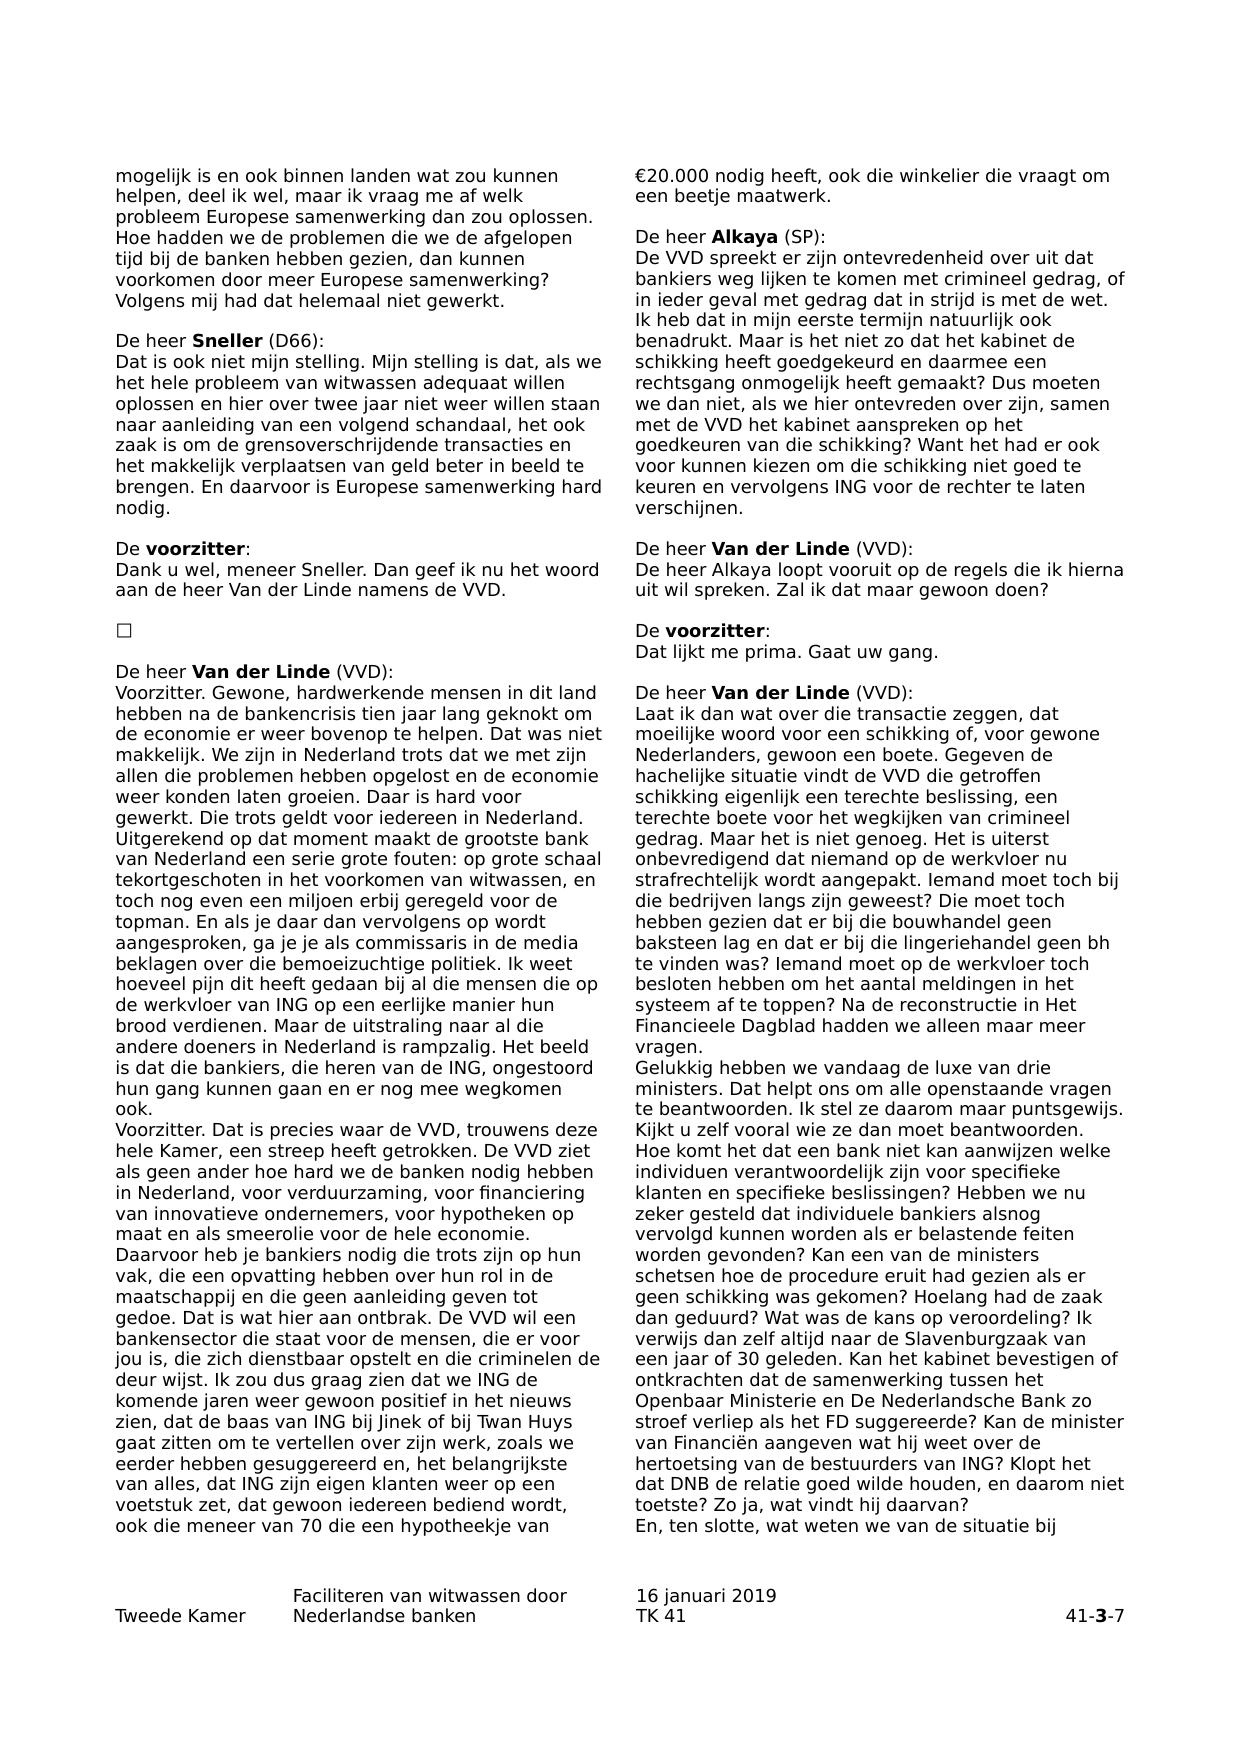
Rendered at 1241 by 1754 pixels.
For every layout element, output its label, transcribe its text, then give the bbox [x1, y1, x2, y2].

text Dat is ook niet mijn stelling. Mijn stelling is dat, als we het hele probleem van witwassen adequaat willen oplossen en hier over twee jaar niet weer willen staan naar aanleiding van een volgend schandaal, het ook zaak is om de grensoverschrijdende transacties en het makkelijk verplaatsen van geld beter in beeld te brengen. En daarvoor is Europese samenwerking hard nodig. [115, 352, 605, 518]
text De voorzitter: [635, 621, 1125, 642]
text De heer Van der Linde (VVD): [115, 662, 605, 682]
text Dank u wel, meneer Sneller. Dan geef ik nu het woord aan de heer Van der Linde namens de VVD. [115, 559, 605, 601]
text De heer Van der Linde (VVD): [635, 682, 1125, 703]
text De heer Sneller (D66): [115, 331, 605, 352]
text mogelijk is en ook binnen landen wat zou kunnen helpen, deel ik wel, maar ik vraag me af welk probleem Europese samenwerking dan zou oplossen. Hoe hadden we de problemen die we de afgelopen tijd bij de banken hebben gezien, dan kunnen voorkomen door meer Europese samenwerking? Volgens mij had dat helemaal niet gewerkt. [115, 165, 605, 311]
text En, ten slotte, wat weten we van de situatie bij [635, 1516, 1125, 1537]
text Voorzitter. Dat is precies waar de VVD, trouwens deze hele Kamer, een streep heeft getrokken. De VVD ziet als geen ander hoe hard we de banken nodig hebben in Nederland, voor verduurzaming, voor financiering van innovatieve ondernemers, voor hypotheken op maat en als smeerolie voor de hele economie. Daarvoor heb je bankiers nodig die trots zijn op hun vak, die een opvatting hebben over hun rol in de maatschappij en die geen aanleiding geven tot gedoe. Dat is wat hier aan ontbrak. De VVD wil een bankensector die staat voor de mensen, die er voor jou is, die zich dienstbaar opstelt en die criminelen de deur wijst. Ik zou dus graag zien dat we ING de komende jaren weer gewoon positief in het nieuws zien, dat de baas van ING bij Jinek of bij Twan Huys gaat zitten om te vertellen over zijn werk, zoals we eerder hebben gesuggereerd en, het belangrijkste van alles, dat ING zijn eigen klanten weer op een voetstuk zet, dat gewoon iedereen bediend wordt, ook die meneer van 70 die een hypotheekje van [115, 1120, 605, 1537]
text Voorzitter. Gewone, hardwerkende mensen in dit land hebben na de bankencrisis tien jaar lang geknokt om de economie er weer bovenop te helpen. Dat was niet makkelijk. We zijn in Nederland trots dat we met zijn allen die problemen hebben opgelost en de economie weer konden laten groeien. Daar is hard voor gewerkt. Die trots geldt voor iedereen in Nederland. [115, 682, 605, 828]
text Uitgerekend op dat moment maakt de grootste bank van Nederland een serie grote fouten: op grote schaal tekortgeschoten in het voorkomen van witwassen, en toch nog even een miljoen erbij geregeld voor de topman. En als je daar dan vervolgens op wordt aangesproken, ga je je als commissaris in de media beklagen over die bemoeizuchtige politiek. Ik weet hoeveel pijn dit heeft gedaan bij al die mensen die op de werkvloer van ING op een eerlijke manier hun brood verdienen. Maar de uitstraling naar al die andere doeners in Nederland is rampzalig. Het beeld is dat die bankiers, die heren van de ING, ongestoord hun gang kunnen gaan en er nog mee wegkomen ook. [115, 828, 605, 1120]
text Dat lijkt me prima. Gaat uw gang. [635, 642, 1125, 662]
text De heer Van der Linde (VVD): [635, 538, 1125, 559]
text De voorzitter: [115, 538, 605, 559]
text €20.000 nodig heeft, ook die winkelier die vraagt om een beetje maatwerk. [635, 165, 1125, 207]
text ⬜ [115, 621, 605, 642]
text Laat ik dan wat over die transactie zeggen, dat moeilijke woord voor een schikking of, voor gewone Nederlanders, gewoon een boete. Gegeven de hachelijke situatie vindt de VVD die getroffen schikking eigenlijk een terechte beslissing, een terechte boete voor het wegkijken van crimineel gedrag. Maar het is niet genoeg. Het is uiterst onbevredigend dat niemand op de werkvloer nu strafrechtelijk wordt aangepakt. Iemand moet toch bij die bedrijven langs zijn geweest? Die moet toch hebben gezien dat er bij die bouwhandel geen baksteen lag en dat er bij die lingeriehandel geen bh te vinden was? Iemand moet op de werkvloer toch besloten hebben om het aantal meldingen in het systeem af te toppen? Na de reconstructie in Het Financieele Dagblad hadden we alleen maar meer vragen. [635, 703, 1125, 1057]
text De heer Alkaya (SP): [635, 227, 1125, 248]
text De heer Alkaya loopt vooruit op de regels die ik hierna uit wil spreken. Zal ik dat maar gewoon doen? [635, 559, 1125, 601]
text De VVD spreekt er zijn ontevredenheid over uit dat bankiers weg lijken te komen met crimineel gedrag, of in ieder geval met gedrag dat in strijd is met de wet. Ik heb dat in mijn eerste termijn natuurlijk ook benadrukt. Maar is het niet zo dat het kabinet de schikking heeft goedgekeurd en daarmee een rechtsgang onmogelijk heeft gemaakt? Dus moeten we dan niet, als we hier ontevreden over zijn, samen met de VVD het kabinet aanspreken op het goedkeuren van die schikking? Want het had er ook voor kunnen kiezen om die schikking niet goed te keuren en vervolgens ING voor de rechter te laten verschijnen. [635, 248, 1125, 518]
text Gelukkig hebben we vandaag de luxe van drie ministers. Dat helpt ons om alle openstaande vragen te beantwoorden. Ik stel ze daarom maar puntsgewijs. Kijkt u zelf vooral wie ze dan moet beantwoorden. Hoe komt het dat een bank niet kan aanwijzen welke individuen verantwoordelijk zijn voor specifieke klanten en specifieke beslissingen? Hebben we nu zeker gesteld dat individuele bankiers alsnog vervolgd kunnen worden als er belastende feiten worden gevonden? Kan een van de ministers schetsen hoe de procedure eruit had gezien als er geen schikking was gekomen? Hoelang had de zaak dan geduurd? Wat was de kans op veroordeling? Ik verwijs dan zelf altijd naar de Slavenburgzaak van een jaar of 30 geleden. Kan het kabinet bevestigen of ontkrachten dat de samenwerking tussen het Openbaar Ministerie en De Nederlandsche Bank zo stroef verliep als het FD suggereerde? Kan de minister van Financiën aangeven wat hij weet over de hertoetsing van de bestuurders van ING? Klopt het dat DNB de relatie goed wilde houden, en daarom niet toetste? Zo ja, wat vindt hij daarvan? [635, 1057, 1125, 1516]
